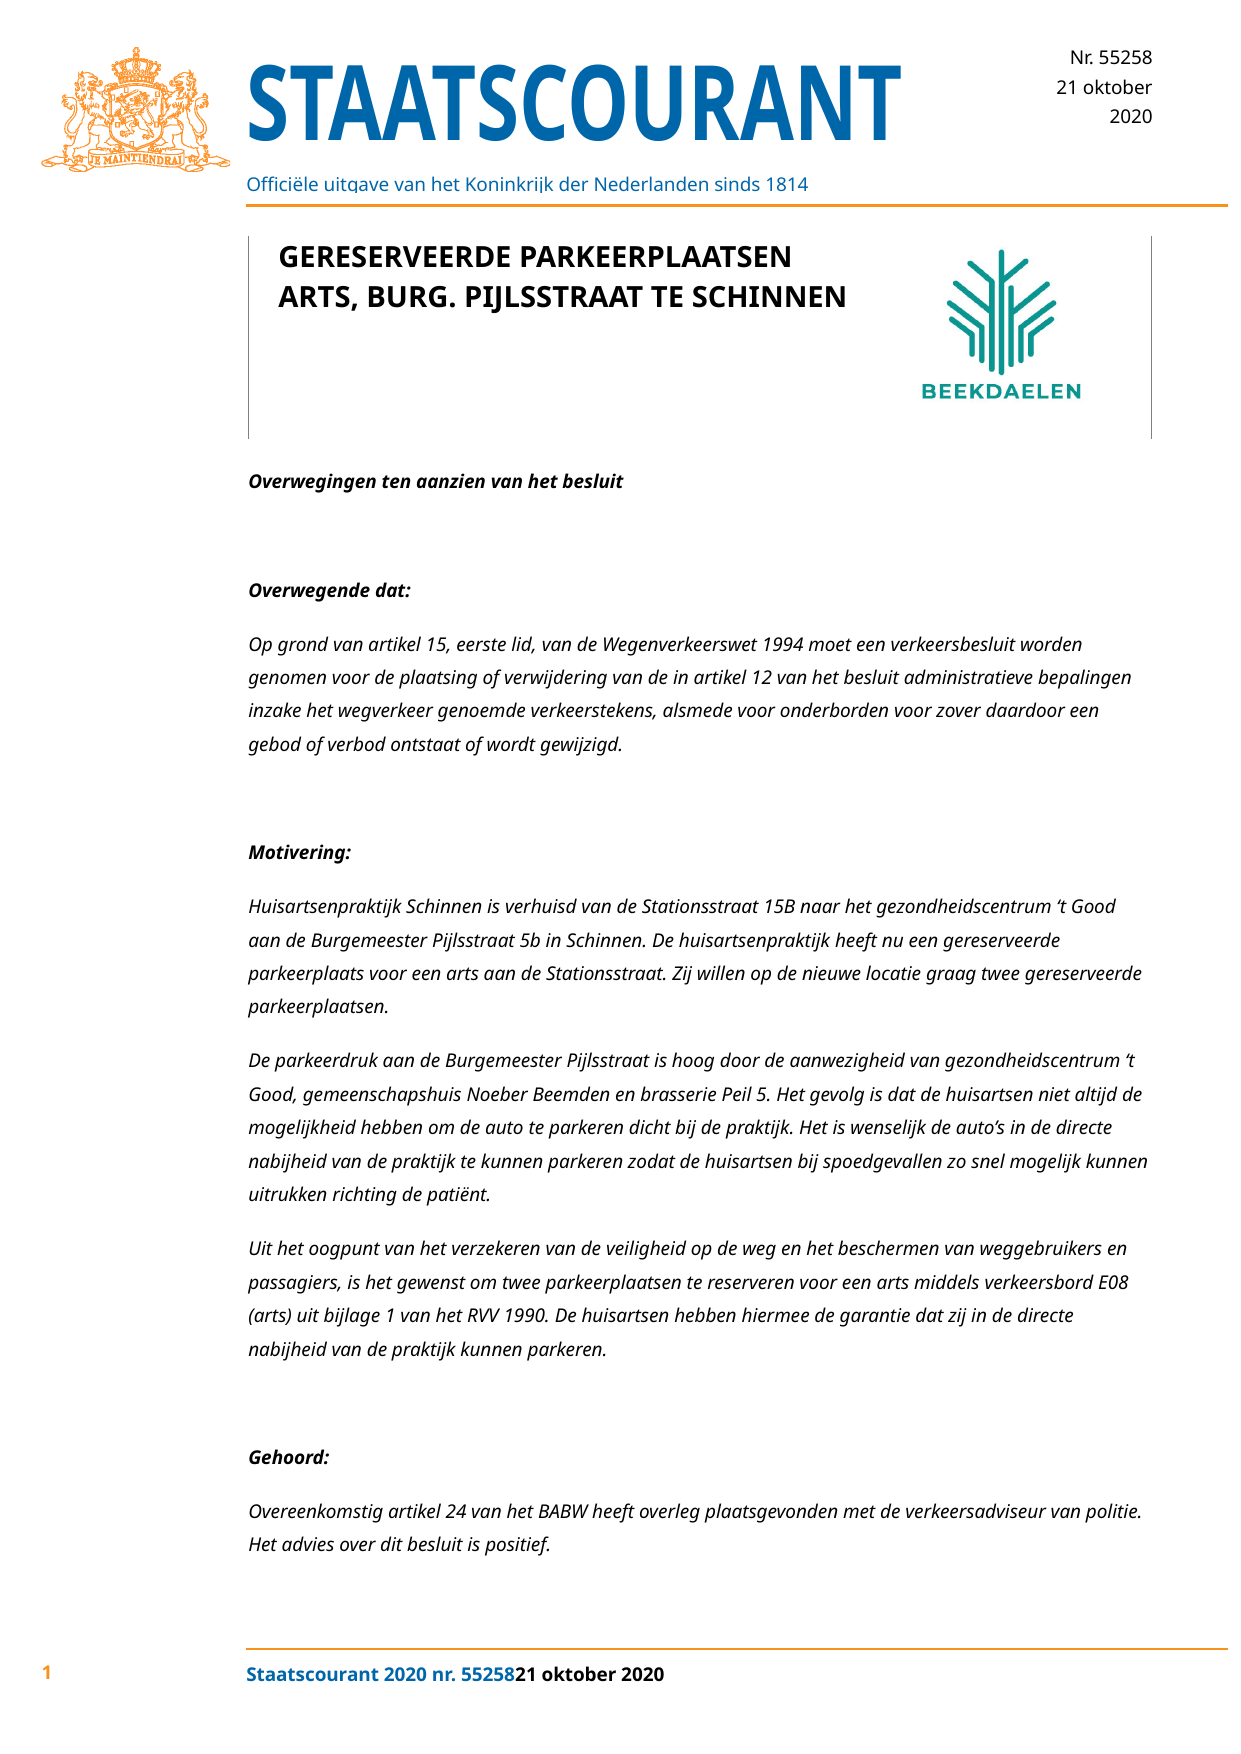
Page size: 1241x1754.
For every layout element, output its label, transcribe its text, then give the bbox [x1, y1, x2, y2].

text Overeenkomstig artikel 24 van het BABW heeft overleg plaatsgevonden met de verkeersadviseur van politie. Het advies over dit besluit is positief. [248, 1498, 1152, 1557]
text De parkeerdruk aan de Burgemeester Pijlsstraat is hoog door de aanwezigheid van gezondheidscentrum ‘t Good, gemeenschapshuis Noeber Beemden en brasserie Peil 5. Het gevolg is dat de huisartsen niet altijd de mogelijkheid hebben om de auto te parkeren dicht bij de praktijk. Het is wenselijk de auto’s in de directe nabijheid van de praktijk te kunnen parkeren zodat de huisartsen bij spoedgevallen zo snel mogelijk kunnen uitrukken richting de patiënt. [248, 1048, 1152, 1207]
text Overwegende dat: [248, 577, 1152, 602]
text Huisartsenpraktijk Schinnen is verhuisd van de Stationsstraat 15B naar het gezondheidscentrum ‘t Good aan de Burgemeester Pijlsstraat 5b in Schinnen. De huisartsenpraktijk heeft nu een gereserveerde parkeerplaats voor een arts aan de Stationsstraat. Zij willen op de nieuwe locatie graag twee gereserveerde parkeerplaatsen. [248, 893, 1152, 1019]
text Uit het oogpunt van het verzekeren van de veiligheid op de weg en het beschermen van weggebruikers en passagiers, is het gewenst om twee parkeerplaatsen te reserveren voor een arts middels verkeersbord E08 (arts) uit bijlage 1 van het RVV 1990. De huisartsen hebben hiermee de garantie dat zij in de directe nabijheid van de praktijk kunnen parkeren. [248, 1236, 1152, 1362]
table_header [850, 236, 912, 413]
picture [41, 47, 231, 172]
table_header GERESERVEERDE PARKEERPLAATSEN ARTS, BURG. PIJLSSTRAAT TE SCHINNEN [249, 236, 850, 439]
text Overwegingen ten aanzien van het besluit [248, 469, 1152, 494]
text Motivering: [248, 839, 1152, 865]
table_header [850, 414, 1151, 439]
text Op grond van artikel 15, eerste lid, van de Wegenverkeerswet 1994 moet een verkeersbesluit worden genomen voor de plaatsing of verwijdering van de in artikel 12 van het besluit administratieve bepalingen inzake het wegverkeer genoemde verkeerstekens, alsmede voor onderborden voor zover daardoor een gebod of verbod ontstaat of wordt gewijzigd. [248, 631, 1152, 757]
text Gehoord: [248, 1444, 1152, 1470]
picture [912, 236, 1090, 414]
table_header [1090, 236, 1151, 413]
